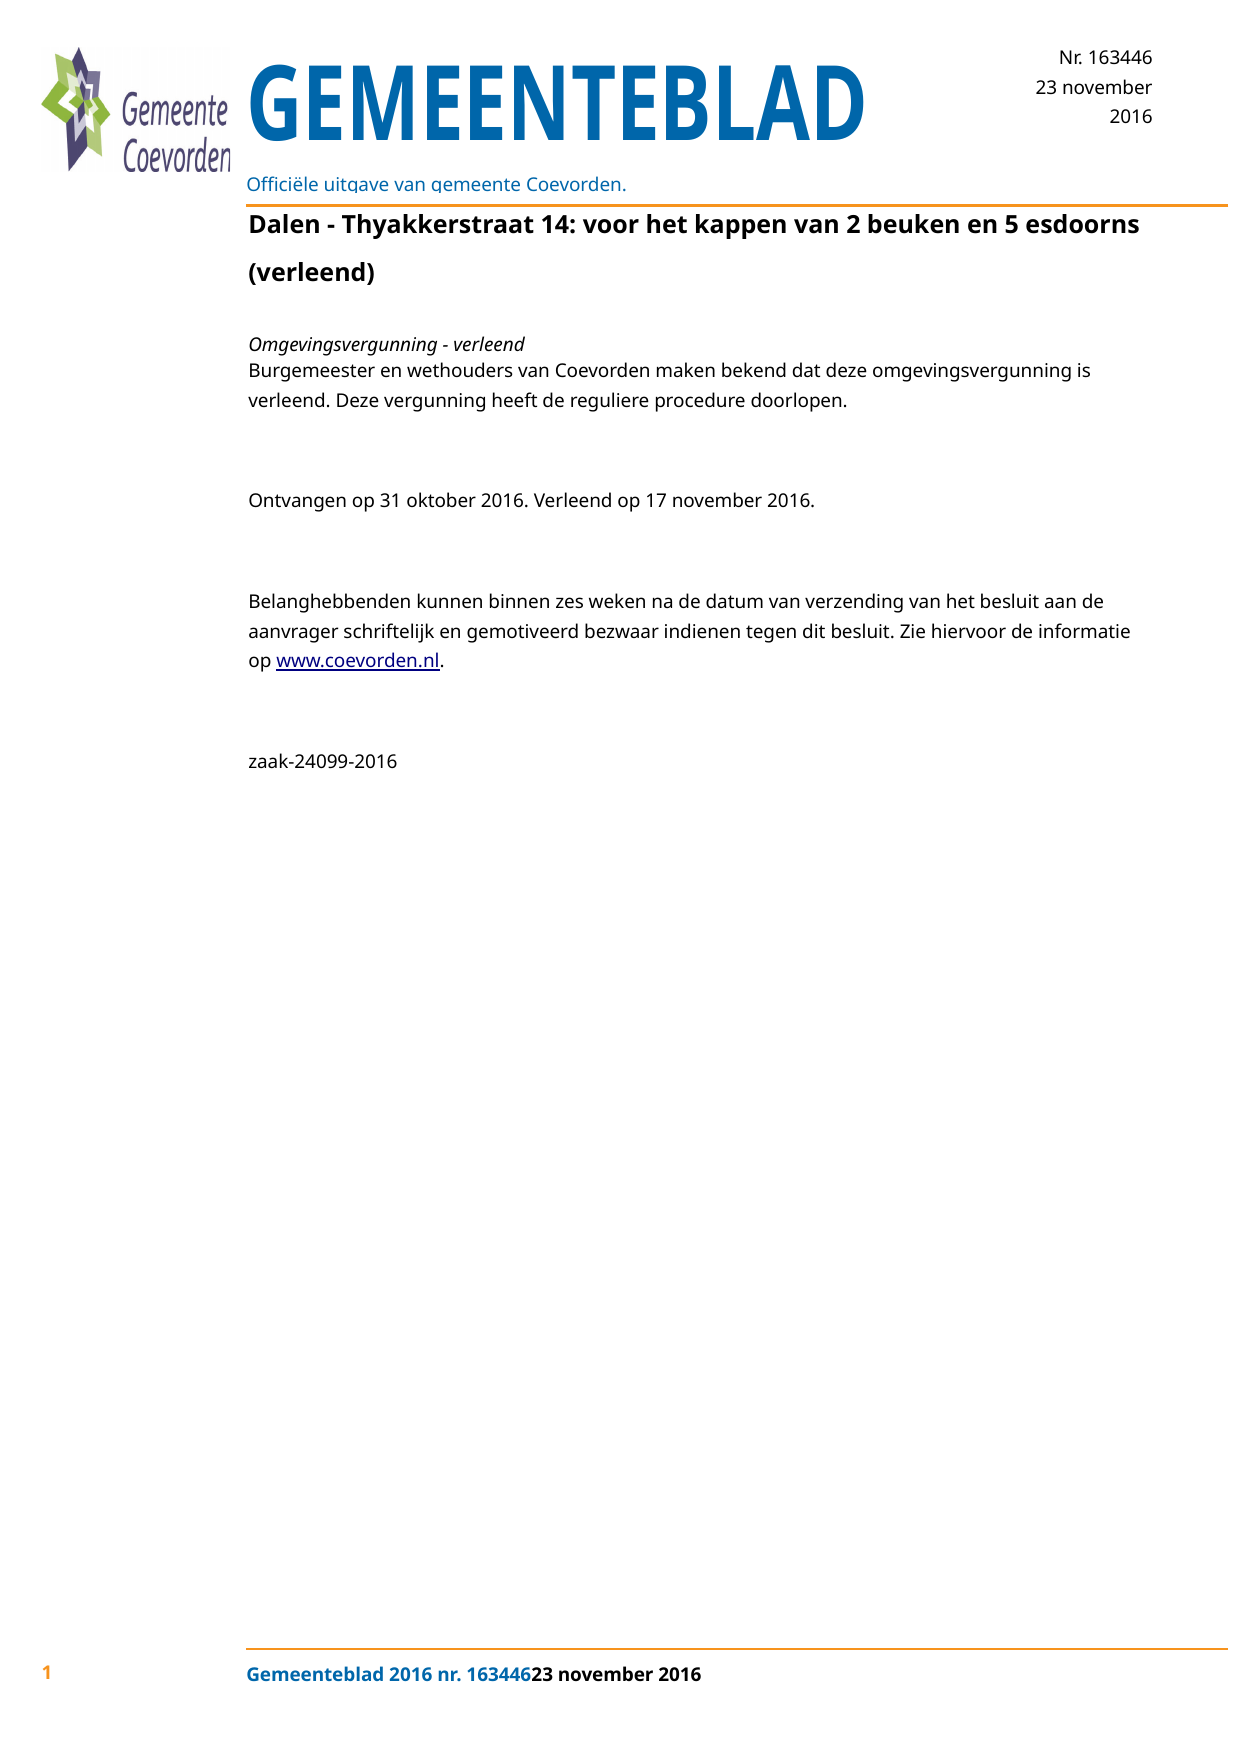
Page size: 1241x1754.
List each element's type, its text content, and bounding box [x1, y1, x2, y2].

text Belanghebbenden kunnen binnen zes weken na de datum van verzending van het besluit aan de aanvrager schriftelijk en gemotiveerd bezwaar indienen tegen dit besluit. Zie hiervoor de informatie op www.coevorden.nl. [248, 588, 1152, 673]
text Ontvangen op 31 oktober 2016. Verleend op 17 november 2016. [248, 488, 1152, 513]
text Dalen - Thyakkerstraat 14: voor het kappen van 2 beuken en 5 esdoorns (verleend) [248, 207, 1152, 288]
picture [41, 47, 231, 172]
text Omgevingsvergunning - verleend [248, 331, 1152, 357]
text zaak-24099-2016 [248, 748, 1152, 774]
text Burgemeester en wethouders van Coevorden maken bekend dat deze omgevingsvergunning is verleend. Deze vergunning heeft de reguliere procedure doorlopen. [248, 357, 1152, 412]
